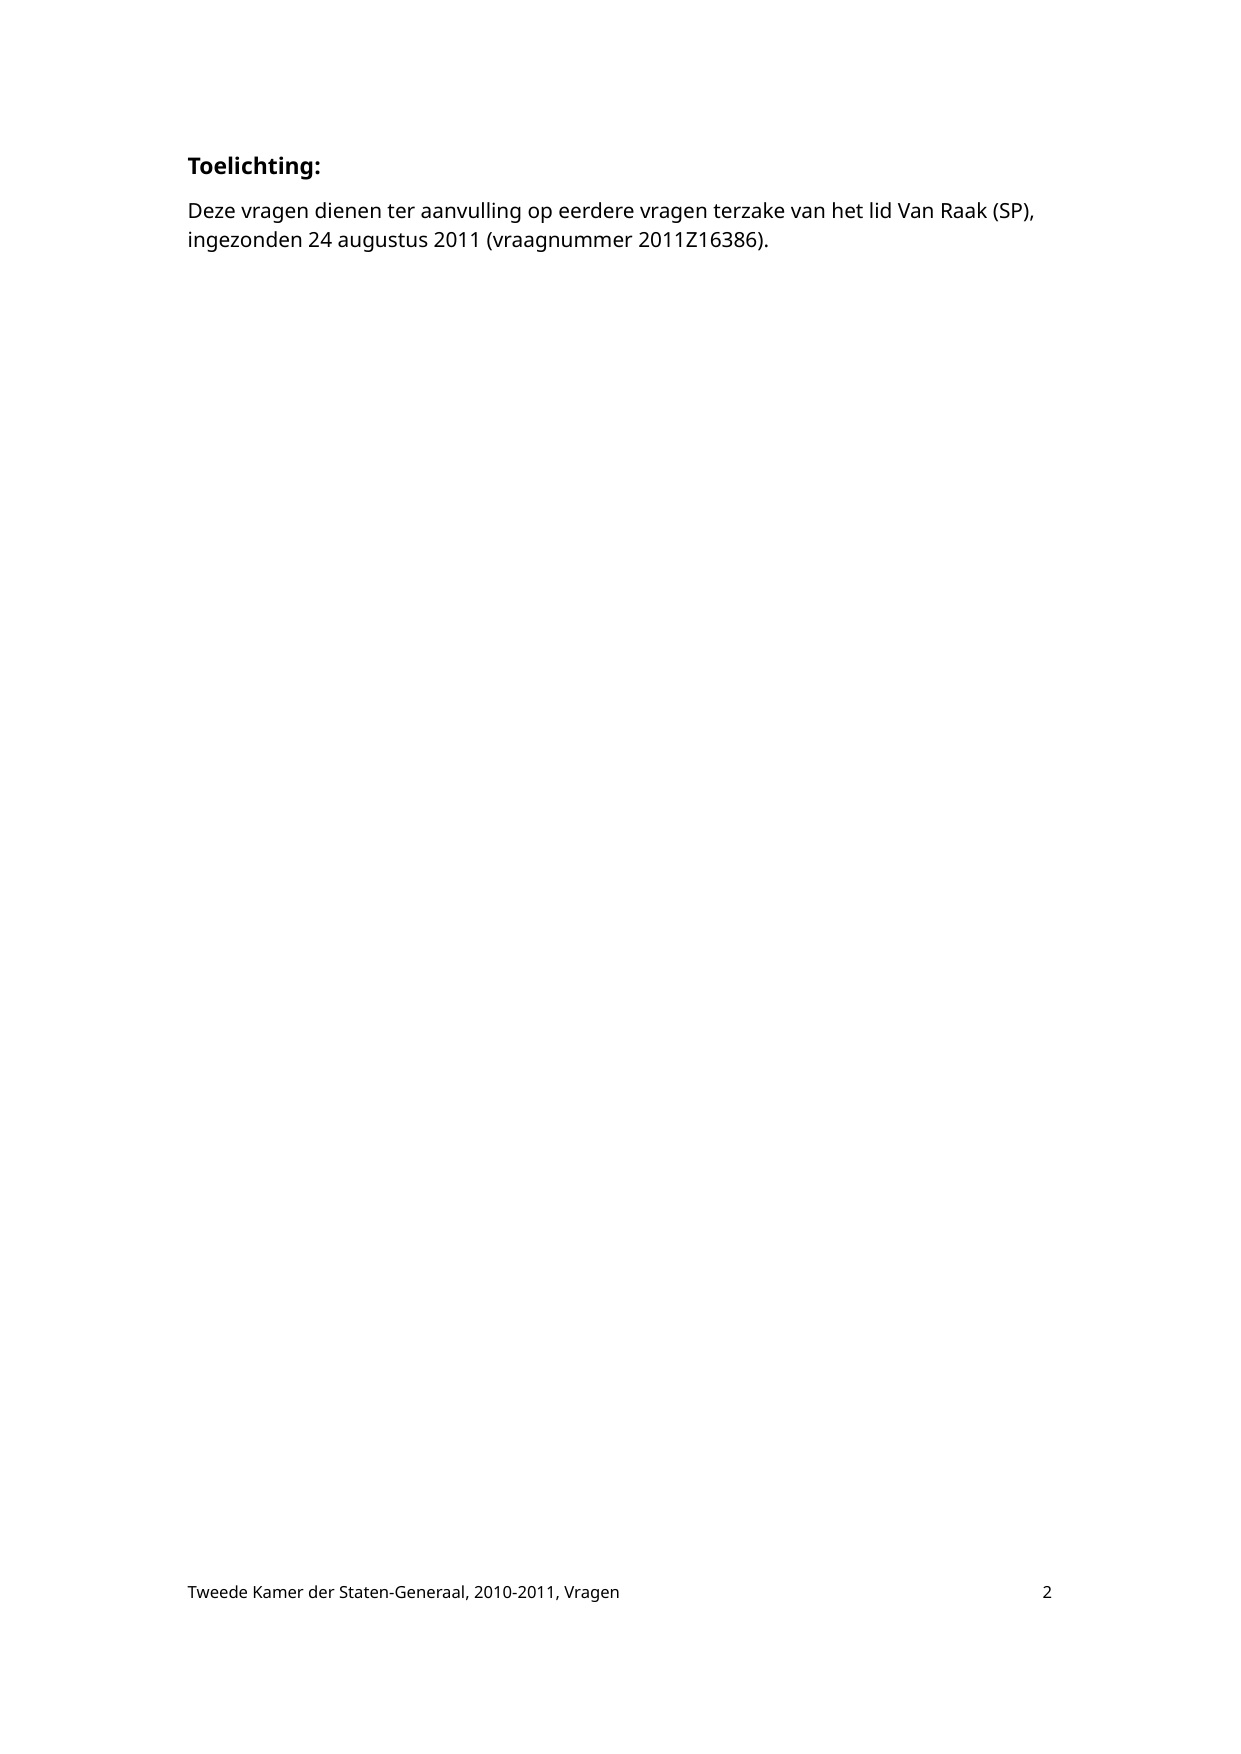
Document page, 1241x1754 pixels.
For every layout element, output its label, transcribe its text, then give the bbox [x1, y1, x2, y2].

text Deze vragen dienen ter aanvulling op eerdere vragen terzake van het lid Van Raak (SP), ingezonden 24 augustus 2011 (vraagnummer 2011Z16386). [187, 196, 1053, 253]
subtitle Toelichting: [187, 150, 1053, 181]
